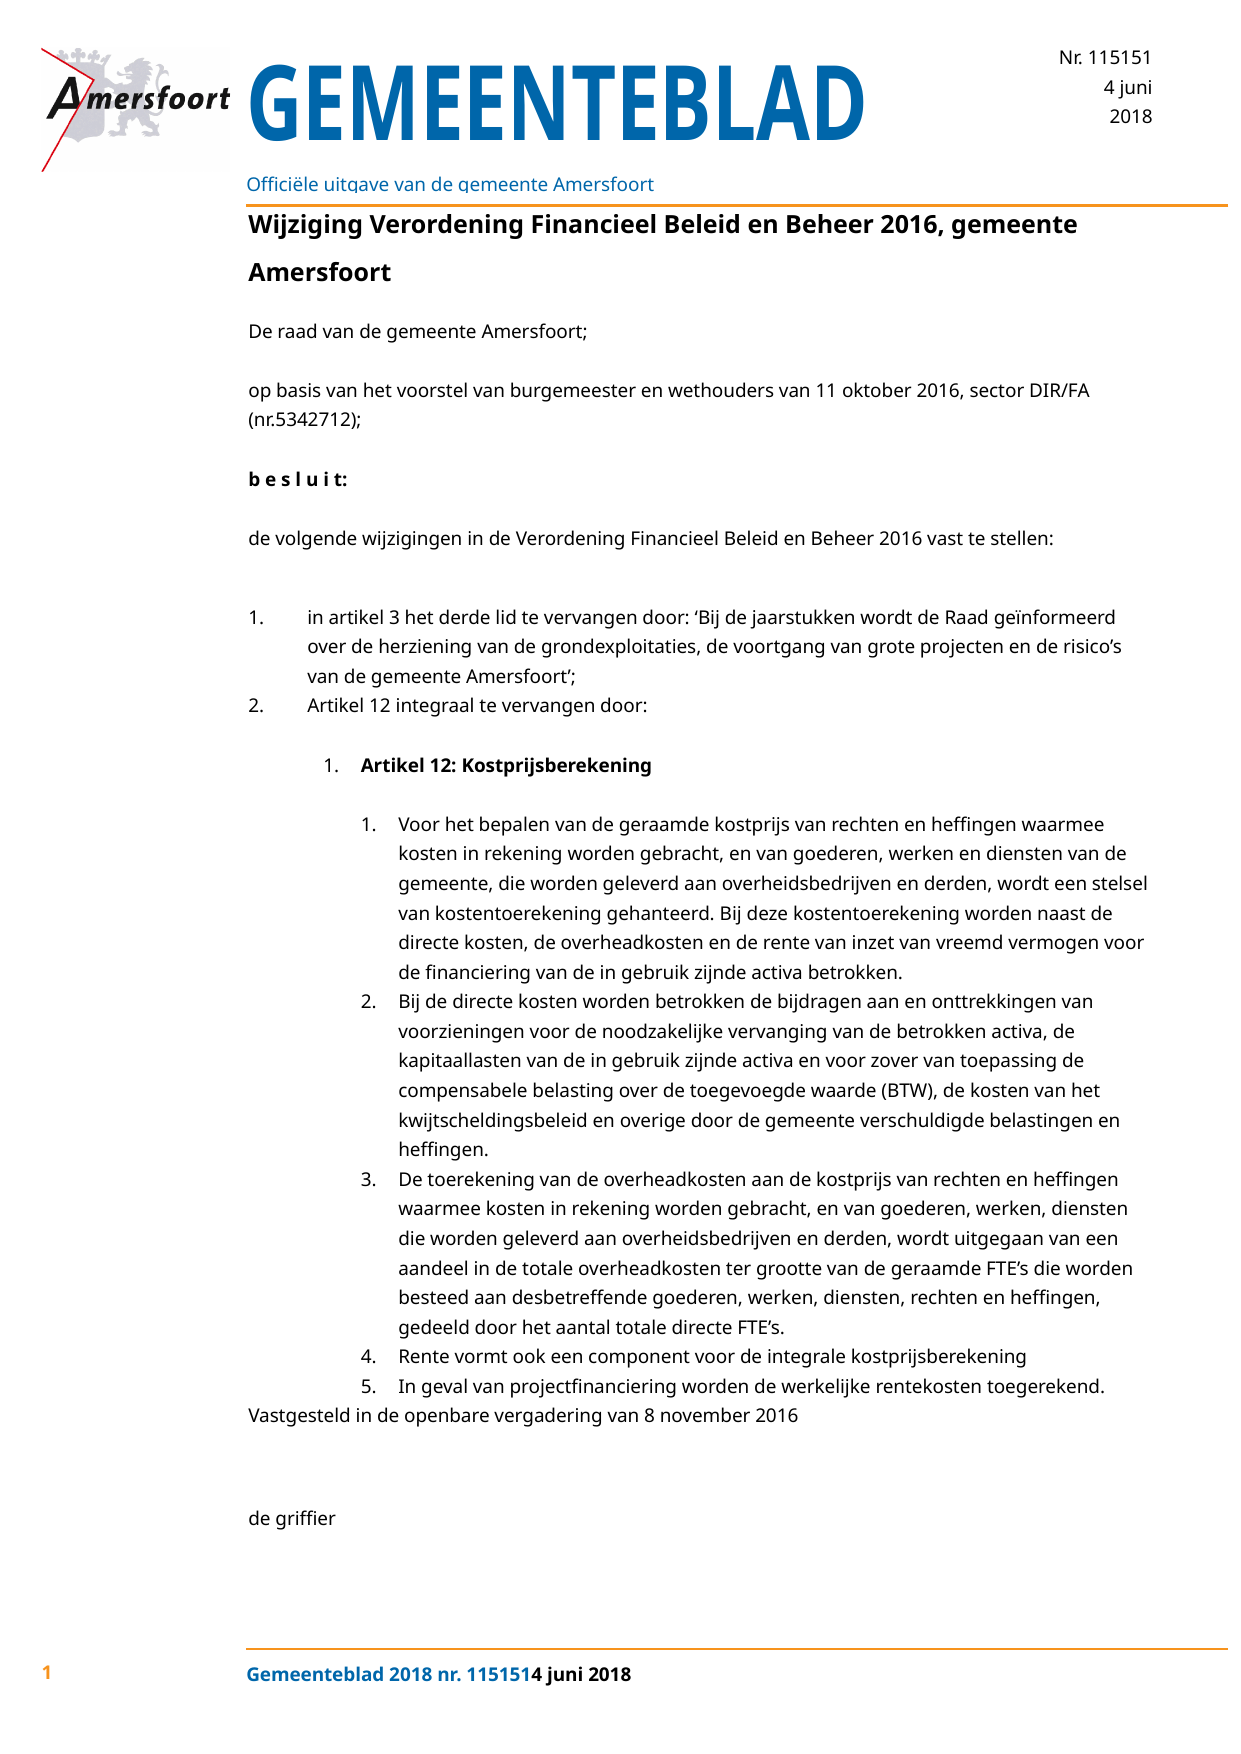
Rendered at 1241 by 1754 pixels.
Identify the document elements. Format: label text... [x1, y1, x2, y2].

list in artikel 3 het derde lid te vervangen door: ‘Bij de jaarstukken wordt de Raad geïnformeerd over de herziening van de grondexploitaties, de voortgang van grote projecten en de risico’s van de gemeente Amersfoort’; [248, 604, 1152, 689]
list De toerekening van de overheadkosten aan de kostprijs van rechten en heffingen waarmee kosten in rekening worden gebracht, en van goederen, werken, diensten die worden geleverd aan overheidsbedrijven en derden, wordt uitgegaan van een aandeel in de totale overheadkosten ter grootte van de geraamde FTE’s die worden besteed aan desbetreffende goederen, werken, diensten, rechten en heffingen, gedeeld door het aantal totale directe FTE’s. [361, 1166, 1152, 1339]
text de griffier [248, 1506, 1152, 1531]
list Artikel 12: Kostprijsberekening [323, 752, 1152, 777]
text Wijziging Verordening Financieel Beleid en Beheer 2016, gemeente Amersfoort [248, 207, 1152, 288]
list In geval van projectfinanciering worden de werkelijke rentekosten toegerekend. [361, 1373, 1152, 1399]
list Bij de directe kosten worden betrokken de bijdragen aan en onttrekkingen van voorzieningen voor de noodzakelijke vervanging van de betrokken activa, de kapitaallasten van de in gebruik zijnde activa en voor zover van toepassing de compensabele belasting over de toegevoegde waarde (BTW), de kosten van het kwijtscheldingsbeleid en overige door de gemeente verschuldigde belastingen en heffingen. [361, 988, 1152, 1162]
picture [41, 47, 231, 172]
text Vastgesteld in de openbare vergadering van 8 november 2016 [248, 1403, 1152, 1428]
text b e s l u i t: [248, 466, 1152, 492]
list Voor het bepalen van de geraamde kostprijs van rechten en heffingen waarmee kosten in rekening worden gebracht, en van goederen, werken en diensten van de gemeente, die worden geleverd aan overheidsbedrijven en derden, wordt een stelsel van kostentoerekening gehanteerd. Bij deze kostentoerekening worden naast de directe kosten, de overheadkosten en de rente van inzet van vreemd vermogen voor de financiering van de in gebruik zijnde activa betrokken. [361, 811, 1152, 984]
text op basis van het voorstel van burgemeester en wethouders van 11 oktober 2016, sector DIR/FA (nr.5342712); [248, 377, 1152, 432]
text De raad van de gemeente Amersfoort; [248, 318, 1152, 344]
list Rente vormt ook een component voor de integrale kostprijsberekening [361, 1343, 1152, 1369]
text de volgende wijzigingen in de Verordening Financieel Beleid en Beheer 2016 vast te stellen: [248, 525, 1152, 551]
list Artikel 12 integraal te vervangen door: [248, 693, 1152, 718]
